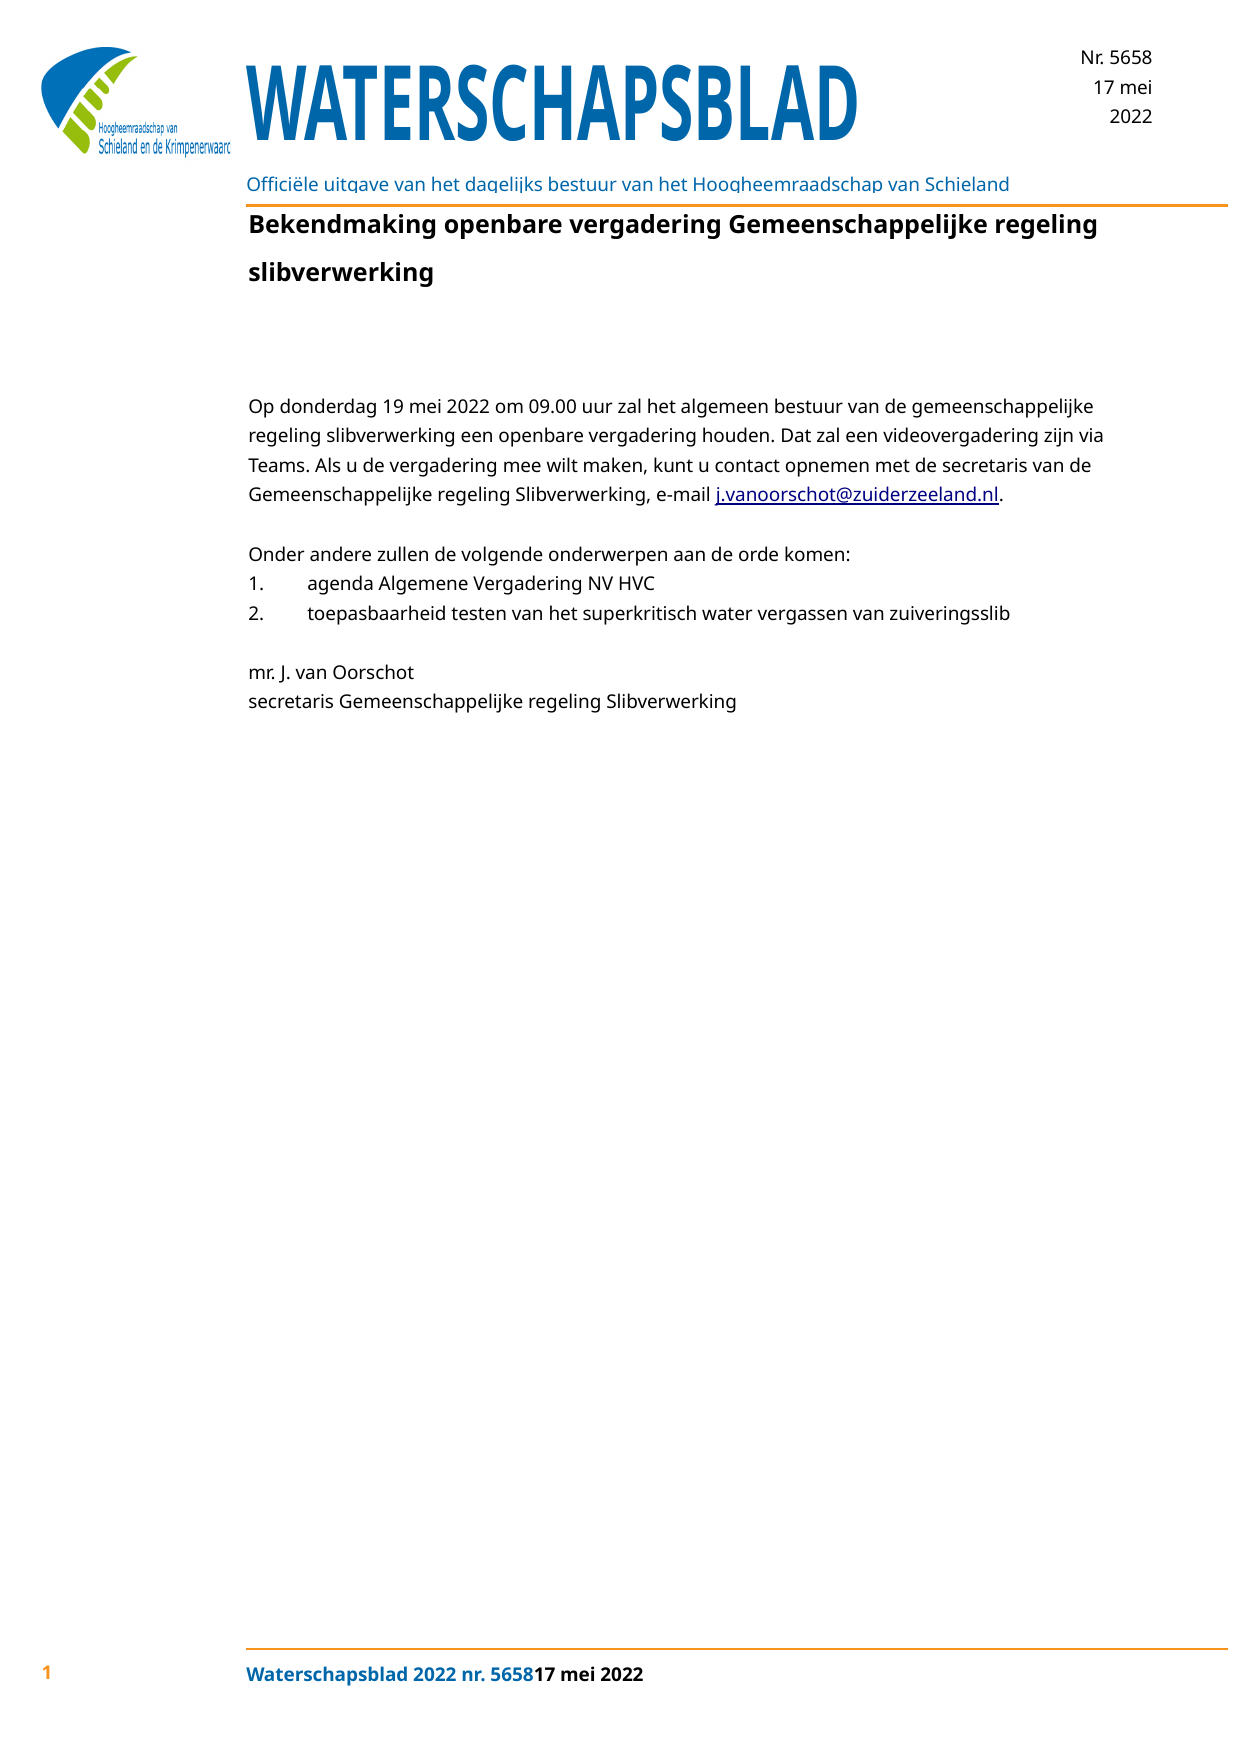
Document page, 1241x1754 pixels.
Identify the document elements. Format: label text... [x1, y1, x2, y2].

text secretaris Gemeenschappelijke regeling Slibverwerking [248, 689, 1152, 714]
text Bekendmaking openbare vergadering Gemeenschappelijke regeling slibverwerking [248, 207, 1152, 288]
text Onder andere zullen de volgende onderwerpen aan de orde komen: [248, 541, 1152, 567]
list agenda Algemene Vergadering NV HVC [248, 570, 1152, 596]
text mr. J. van Oorschot [248, 659, 1152, 685]
picture [41, 47, 231, 172]
text Op donderdag 19 mei 2022 om 09.00 uur zal het algemeen bestuur van de gemeenschappelijke regeling slibverwerking een openbare vergadering houden. Dat zal een videovergadering zijn via Teams. Als u de vergadering mee wilt maken, kunt u contact opnemen met de secretaris van de Gemeenschappelijke regeling Slibverwerking, e-mail j.vanoorschot@zuiderzeeland.nl. [248, 393, 1152, 507]
list toepasbaarheid testen van het superkritisch water vergassen van zuiveringsslib [248, 600, 1152, 626]
